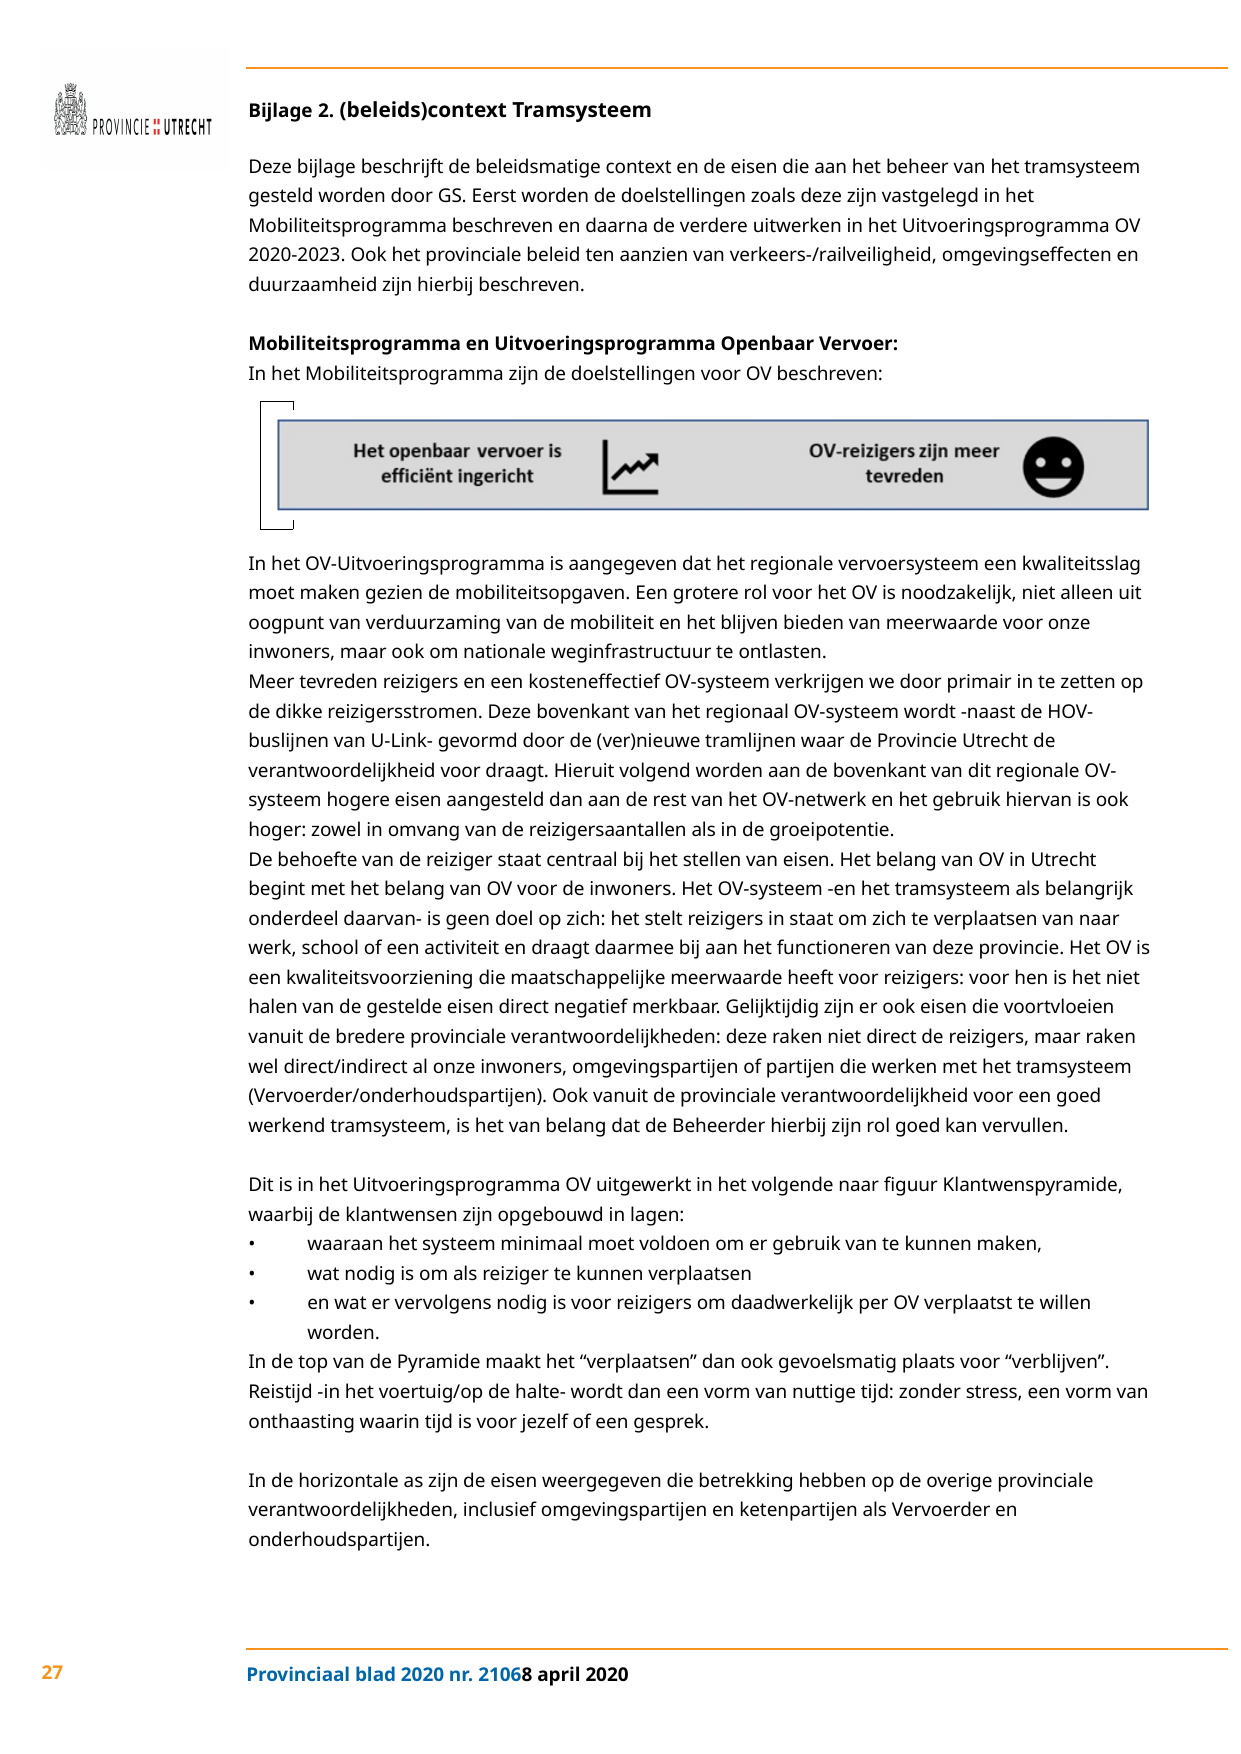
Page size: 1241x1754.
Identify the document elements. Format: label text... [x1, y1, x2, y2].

picture [41, 47, 231, 172]
text In de top van de Pyramide maakt het “verplaatsen” dan ook gevoelsmatig plaats voor “verblijven”. Reistijd -in het voertuig/op de halte- wordt dan een vorm van nuttige tijd: zonder stress, een vorm van onthaasting waarin tijd is voor jezelf of een gesprek. [248, 1349, 1152, 1434]
text Mobiliteitsprogramma en Uitvoeringsprogramma Openbaar Vervoer: [248, 330, 1152, 356]
text Deze bijlage beschrijft de beleidsmatige context en de eisen die aan het beheer van het tramsysteem gesteld worden door GS. Eerst worden de doelstellingen zoals deze zijn vastgelegd in het Mobiliteitsprogramma beschreven en daarna de verdere uitwerken in het Uitvoeringsprogramma OV 2020-2023. Ook het provinciale beleid ten aanzien van verkeers-/railveiligheid, omgevingseffecten en duurzaamheid zijn hierbij beschreven. [248, 153, 1152, 297]
picture [268, 410, 1155, 520]
list waaraan het systeem minimaal moet voldoen om er gebruik van te kunnen maken, [248, 1230, 1152, 1256]
list wat nodig is om als reiziger te kunnen verplaatsen [248, 1260, 1152, 1286]
text In het Mobiliteitsprogramma zijn de doelstellingen voor OV beschreven: [248, 360, 1152, 386]
text Dit is in het Uitvoeringsprogramma OV uitgewerkt in het volgende naar figuur Klantwenspyramide, waarbij de klantwensen zijn opgebouwd in lagen: [248, 1171, 1152, 1227]
text Meer tevreden reizigers en een kosteneffectief OV-systeem verkrijgen we door primair in te zetten op de dikke reizigersstromen. Deze bovenkant van het regionaal OV-systeem wordt -naast de HOV-buslijnen van U-Link- gevormd door de (ver)nieuwe tramlijnen waar de Provincie Utrecht de verantwoordelijkheid voor draagt. Hieruit volgend worden aan de bovenkant van dit regionale OV-systeem hogere eisen aangesteld dan aan de rest van het OV-netwerk en het gebruik hiervan is ook hoger: zowel in omvang van de reizigersaantallen als in de groeipotentie. [248, 668, 1152, 842]
text Bijlage 2. (beleids)context Tramsysteem [248, 95, 1152, 123]
text De behoefte van de reiziger staat centraal bij het stellen van eisen. Het belang van OV in Utrecht begint met het belang van OV voor de inwoners. Het OV-systeem -en het tramsysteem als belangrijk onderdeel daarvan- is geen doel op zich: het stelt reizigers in staat om zich te verplaatsen van naar werk, school of een activiteit en draagt daarmee bij aan het functioneren van deze provincie. Het OV is een kwaliteitsvoorziening die maatschappelijke meerwaarde heeft voor reizigers: voor hen is het niet halen van de gestelde eisen direct negatief merkbaar. Gelijktijdig zijn er ook eisen die voortvloeien vanuit de bredere provinciale verantwoordelijkheden: deze raken niet direct de reizigers, maar raken wel direct/indirect al onze inwoners, omgevingspartijen of partijen die werken met het tramsysteem (Vervoerder/onderhoudspartijen). Ook vanuit de provinciale verantwoordelijkheid voor een goed werkend tramsysteem, is het van belang dat de Beheerder hierbij zijn rol goed kan vervullen. [248, 846, 1152, 1138]
list en wat er vervolgens nodig is voor reizigers om daadwerkelijk per OV verplaatst te willen worden. [248, 1289, 1152, 1345]
text In het OV-Uitvoeringsprogramma is aangegeven dat het regionale vervoersysteem een kwaliteitsslag moet maken gezien de mobiliteitsopgaven. Een grotere rol voor het OV is noodzakelijk, niet alleen uit oogpunt van verduurzaming van de mobiliteit en het blijven bieden van meerwaarde voor onze inwoners, maar ook om nationale weginfrastructuur te ontlasten. [248, 550, 1152, 664]
text In de horizontale as zijn de eisen weergegeven die betrekking hebben op de overige provinciale verantwoordelijkheden, inclusief omgevingspartijen en ketenpartijen als Vervoerder en onderhoudspartijen. [248, 1467, 1152, 1552]
